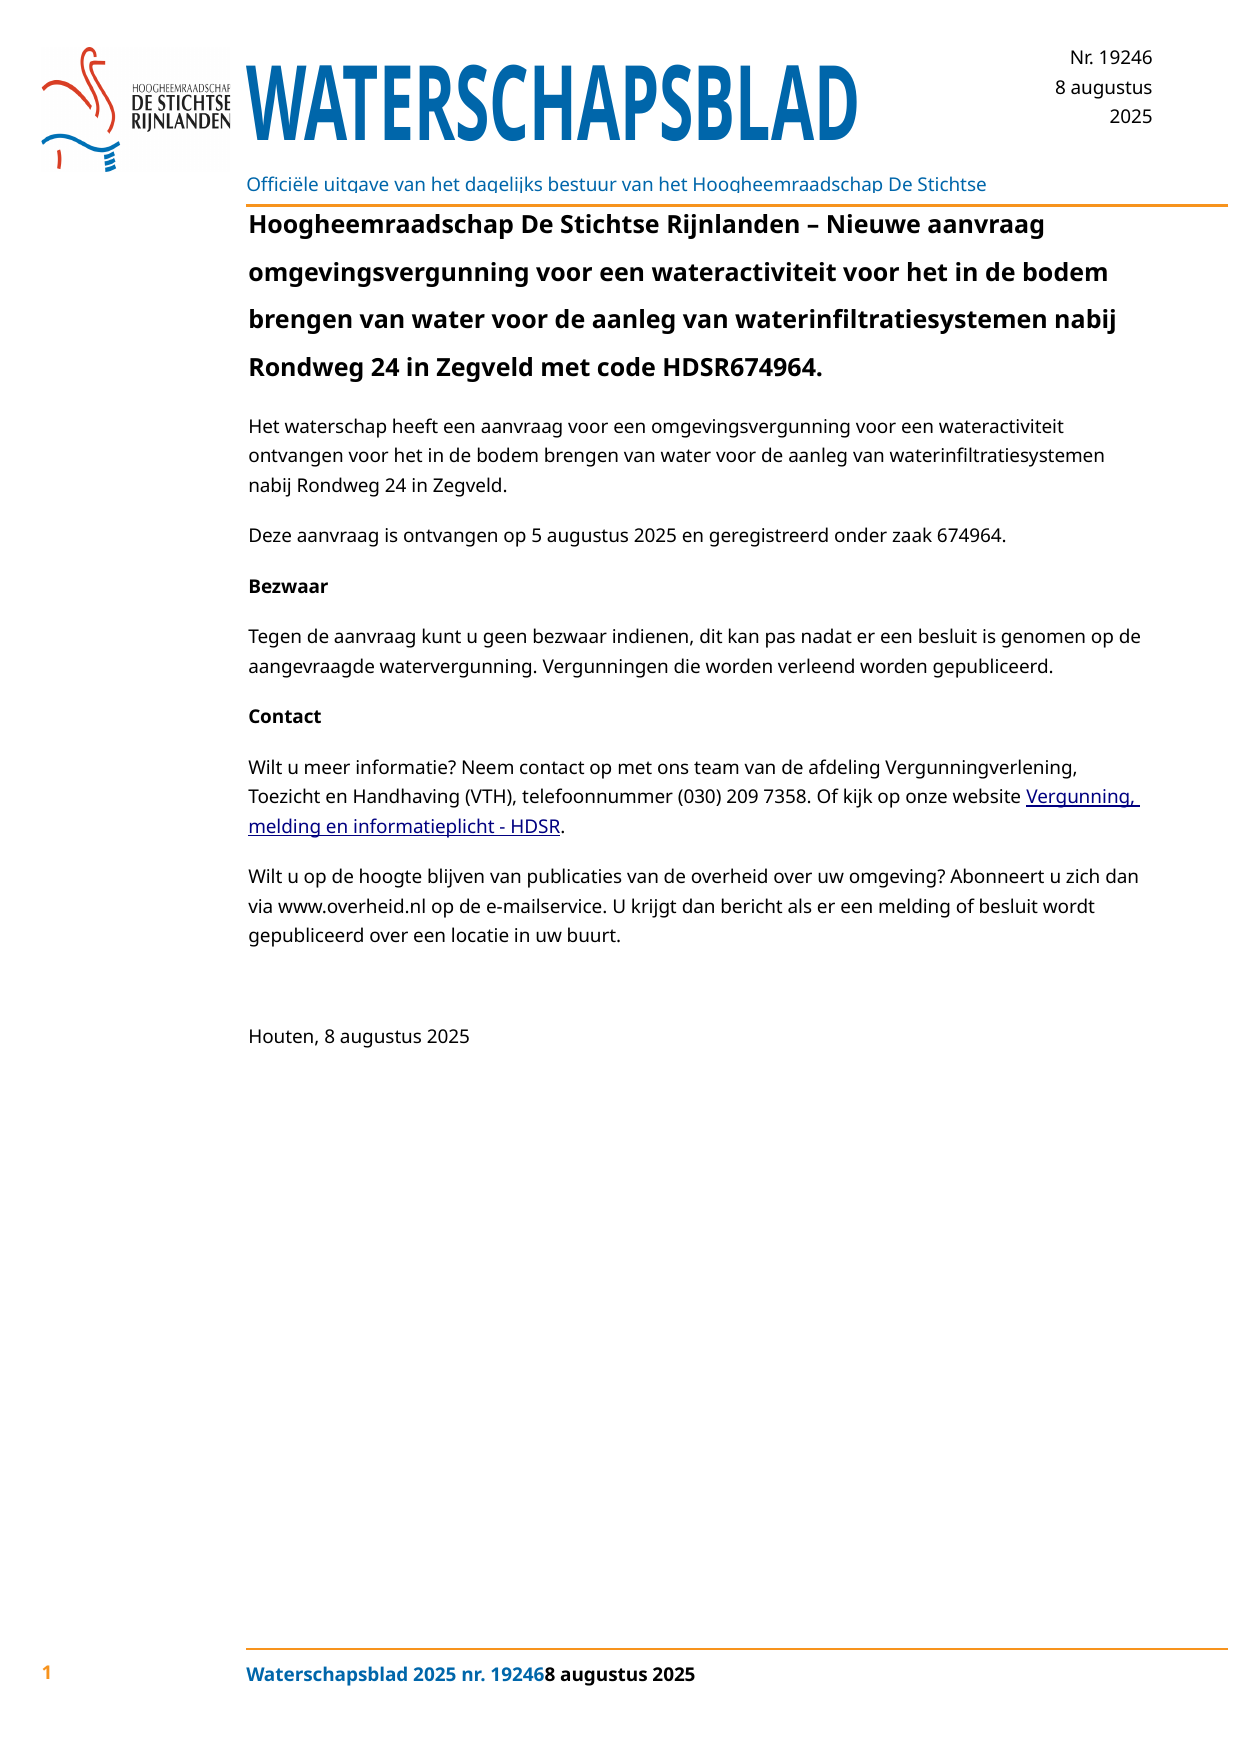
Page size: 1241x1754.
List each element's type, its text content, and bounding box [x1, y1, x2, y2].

text Bezwaar [248, 573, 1152, 599]
text Houten, 8 augustus 2025 [248, 1023, 1152, 1049]
text Hoogheemraadschap De Stichtse Rijnlanden – Nieuwe aanvraag omgevingsvergunning voor een wateractiviteit voor het in de bodem brengen van water voor de aanleg van waterinfiltratiesystemen nabij Rondweg 24 in Zegveld met code HDSR674964. [248, 207, 1152, 384]
text Het waterschap heeft een aanvraag voor een omgevingsvergunning voor een wateractiviteit ontvangen voor het in de bodem brengen van water voor de aanleg van waterinfiltratiesystemen nabij Rondweg 24 in Zegveld. [248, 413, 1152, 498]
text Contact [248, 703, 1152, 729]
text Wilt u meer informatie? Neem contact op met ons team van de afdeling Vergunningverlening, Toezicht en Handhaving (VTH), telefoonnummer (030) 209 7358. Of kijk op onze website Vergunning, melding en informatieplicht - HDSR. [248, 754, 1152, 839]
picture [41, 47, 231, 172]
text Wilt u op de hoogte blijven van publicaties van de overheid over uw omgeving? Abonneert u zich dan via www.overheid.nl op de e-mailservice. U krijgt dan bericht als er een melding of besluit wordt gepubliceerd over een locatie in uw buurt. [248, 863, 1152, 948]
text Deze aanvraag is ontvangen op 5 augustus 2025 en geregistreerd onder zaak 674964. [248, 523, 1152, 548]
text Tegen de aanvraag kunt u geen bezwaar indienen, dit kan pas nadat er een besluit is genomen op de aangevraagde watervergunning. Vergunningen die worden verleend worden gepubliceerd. [248, 623, 1152, 679]
